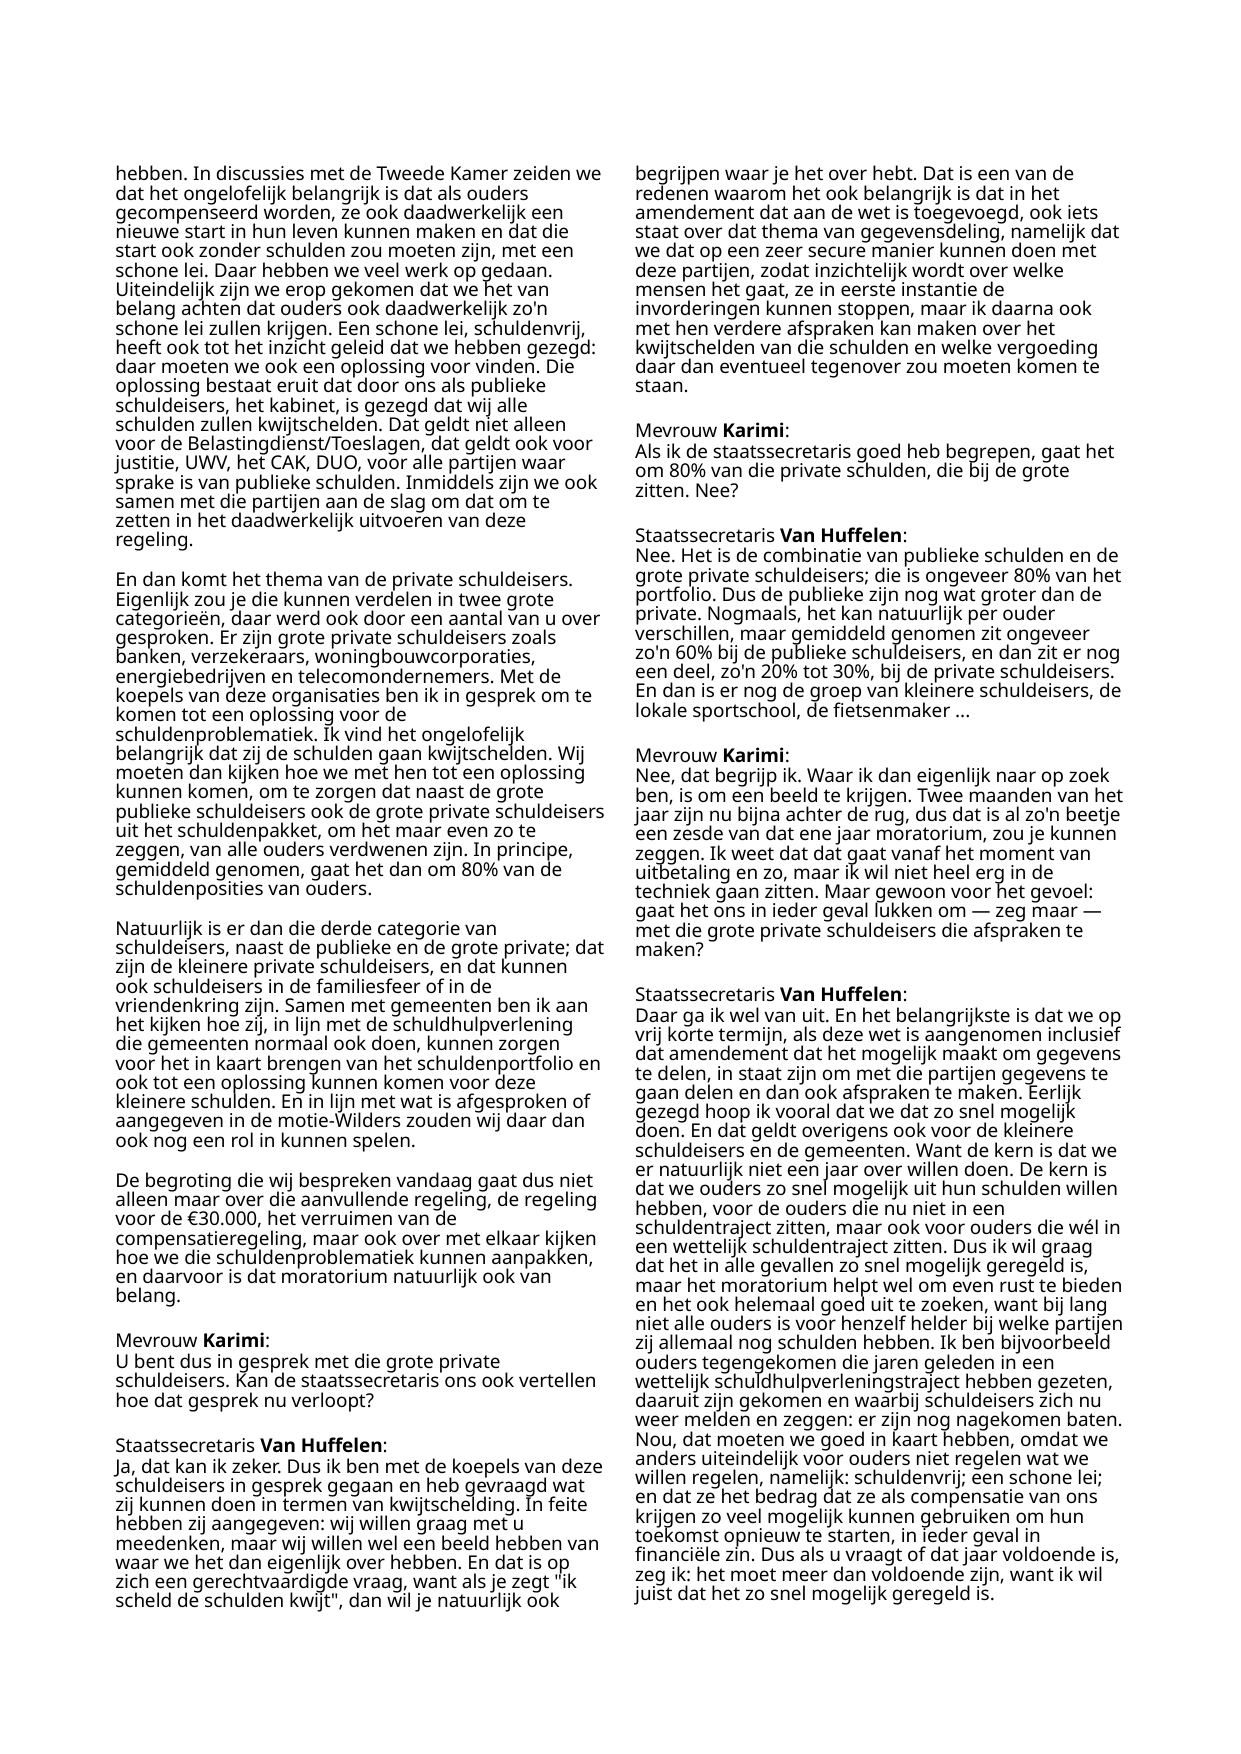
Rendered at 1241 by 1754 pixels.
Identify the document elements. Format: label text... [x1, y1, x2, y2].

text Staatssecretaris Van Huffelen: [115, 1432, 605, 1458]
text U bent dus in gesprek met die grote private schuldeisers. Kan de staatssecretaris ons ook vertellen hoe dat gesprek nu verloopt? [115, 1353, 605, 1411]
text Daar ga ik wel van uit. En het belangrijkste is dat we op vrij korte termijn, als deze wet is aangenomen inclusief dat amendement dat het mogelijk maakt om gegevens te delen, in staat zijn om met die partijen gegevens te gaan delen en dan ook afspraken te maken. Eerlijk gezegd hoop ik vooral dat we dat zo snel mogelijk doen. En dat geldt overigens ook voor de kleinere schuldeisers en de gemeenten. Want de kern is dat we er natuurlijk niet een jaar over willen doen. De kern is dat we ouders zo snel mogelijk uit hun schulden willen hebben, voor de ouders die nu niet in een schuldentraject zitten, maar ook voor ouders die wél in een wettelijk schuldentraject zitten. Dus ik wil graag dat het in alle gevallen zo snel mogelijk geregeld is, maar het moratorium helpt wel om even rust te bieden en het ook helemaal goed uit te zoeken, want bij lang niet alle ouders is voor henzelf helder bij welke partijen zij allemaal nog schulden hebben. Ik ben bijvoorbeeld ouders tegengekomen die jaren geleden in een wettelijk schuldhulpverleningstraject hebben gezeten, daaruit zijn gekomen en waarbij schuldeisers zich nu weer melden en zeggen: er zijn nog nagekomen baten. Nou, dat moeten we goed in kaart hebben, omdat we anders uiteindelijk voor ouders niet regelen wat we willen regelen, namelijk: schuldenvrij; een schone lei; en dat ze het bedrag dat ze als compensatie van ons krijgen zo veel mogelijk kunnen gebruiken om hun toekomst opnieuw te starten, in ieder geval in financiële zin. Dus als u vraagt of dat jaar voldoende is, zeg ik: het moet meer dan voldoende zijn, want ik wil juist dat het zo snel mogelijk geregeld is. [635, 1007, 1125, 1604]
text begrijpen waar je het over hebt. Dat is een van de redenen waarom het ook belangrijk is dat in het amendement dat aan de wet is toegevoegd, ook iets staat over dat thema van gegevensdeling, namelijk dat we dat op een zeer secure manier kunnen doen met deze partijen, zodat inzichtelijk wordt over welke mensen het gaat, ze in eerste instantie de invorderingen kunnen stoppen, maar ik daarna ook met hen verdere afspraken kan maken over het kwijtschelden van die schulden en welke vergoeding daar dan eventueel tegenover zou moeten komen te staan. [635, 165, 1125, 397]
text Nee, dat begrijp ik. Waar ik dan eigenlijk naar op zoek ben, is om een beeld te krijgen. Twee maanden van het jaar zijn nu bijna achter de rug, dus dat is al zo'n beetje een zesde van dat ene jaar moratorium, zou je kunnen zeggen. Ik weet dat dat gaat vanaf het moment van uitbetaling en zo, maar ik wil niet heel erg in de techniek gaan zitten. Maar gewoon voor het gevoel: gaat het ons in ieder geval lukken om — zeg maar — met die grote private schuldeisers die afspraken te maken? [635, 767, 1125, 960]
text Staatssecretaris Van Huffelen: [635, 981, 1125, 1007]
text Staatssecretaris Van Huffelen: [635, 522, 1125, 547]
text De begroting die wij bespreken vandaag gaat dus niet alleen maar over die aanvullende regeling, de regeling voor de €30.000, het verruimen van de compensatieregeling, maar ook over met elkaar kijken hoe we die schuldenproblematiek kunnen aanpakken, en daarvoor is dat moratorium natuurlijk ook van belang. [115, 1172, 605, 1307]
text hebben. In discussies met de Tweede Kamer zeiden we dat het ongelofelijk belangrijk is dat als ouders gecompenseerd worden, ze ook daadwerkelijk een nieuwe start in hun leven kunnen maken en dat die start ook zonder schulden zou moeten zijn, met een schone lei. Daar hebben we veel werk op gedaan. Uiteindelijk zijn we erop gekomen dat we het van belang achten dat ouders ook daadwerkelijk zo'n schone lei zullen krijgen. Een schone lei, schuldenvrij, heeft ook tot het inzicht geleid dat we hebben gezegd: daar moeten we ook een oplossing voor vinden. Die oplossing bestaat eruit dat door ons als publieke schuldeisers, het kabinet, is gezegd dat wij alle schulden zullen kwijtschelden. Dat geldt niet alleen voor de Belastingdienst/Toeslagen, dat geldt ook voor justitie, UWV, het CAK, DUO, voor alle partijen waar sprake is van publieke schulden. Inmiddels zijn we ook samen met die partijen aan de slag om dat om te zetten in het daadwerkelijk uitvoeren van deze regeling. [115, 165, 605, 551]
text Mevrouw Karimi: [115, 1327, 605, 1353]
text Als ik de staatssecretaris goed heb begrepen, gaat het om 80% van die private schulden, die bij de grote zitten. Nee? [635, 443, 1125, 501]
text En dan komt het thema van de private schuldeisers. Eigenlijk zou je die kunnen verdelen in twee grote categorieën, daar werd ook door een aantal van u over gesproken. Er zijn grote private schuldeisers zoals banken, verzekeraars, woningbouwcorporaties, energiebedrijven en telecomondernemers. Met de koepels van deze organisaties ben ik in gesprek om te komen tot een oplossing voor de schuldenproblematiek. Ik vind het ongelofelijk belangrijk dat zij de schulden gaan kwijtschelden. Wij moeten dan kijken hoe we met hen tot een oplossing kunnen komen, om te zorgen dat naast de grote publieke schuldeisers ook de grote private schuldeisers uit het schuldenpakket, om het maar even zo te zeggen, van alle ouders verdwenen zijn. In principe, gemiddeld genomen, gaat het dan om 80% van de schuldenposities van ouders. [115, 571, 605, 899]
text Ja, dat kan ik zeker. Dus ik ben met de koepels van deze schuldeisers in gesprek gegaan en heb gevraagd wat zij kunnen doen in termen van kwijtschelding. In feite hebben zij aangegeven: wij willen graag met u meedenken, maar wij willen wel een beeld hebben van waar we het dan eigenlijk over hebben. En dat is op zich een gerechtvaardigde vraag, want als je zegt "ik scheld de schulden kwijt", dan wil je natuurlijk ook [115, 1458, 605, 1612]
text Nee. Het is de combinatie van publieke schulden en de grote private schuldeisers; die is ongeveer 80% van het portfolio. Dus de publieke zijn nog wat groter dan de private. Nogmaals, het kan natuurlijk per ouder verschillen, maar gemiddeld genomen zit ongeveer zo'n 60% bij de publieke schuldeisers, en dan zit er nog een deel, zo'n 20% tot 30%, bij de private schuldeisers. En dan is er nog de groep van kleinere schuldeisers, de lokale sportschool, de fietsenmaker ... [635, 547, 1125, 721]
text Mevrouw Karimi: [635, 417, 1125, 443]
text Mevrouw Karimi: [635, 742, 1125, 767]
text Natuurlijk is er dan die derde categorie van schuldeisers, naast de publieke en de grote private; dat zijn de kleinere private schuldeisers, en dat kunnen ook schuldeisers in de familiesfeer of in de vriendenkring zijn. Samen met gemeenten ben ik aan het kijken hoe zij, in lijn met de schuldhulpverlening die gemeenten normaal ook doen, kunnen zorgen voor het in kaart brengen van het schuldenportfolio en ook tot een oplossing kunnen komen voor deze kleinere schulden. En in lijn met wat is afgesproken of aangegeven in de motie-Wilders zouden wij daar dan ook nog een rol in kunnen spelen. [115, 920, 605, 1151]
